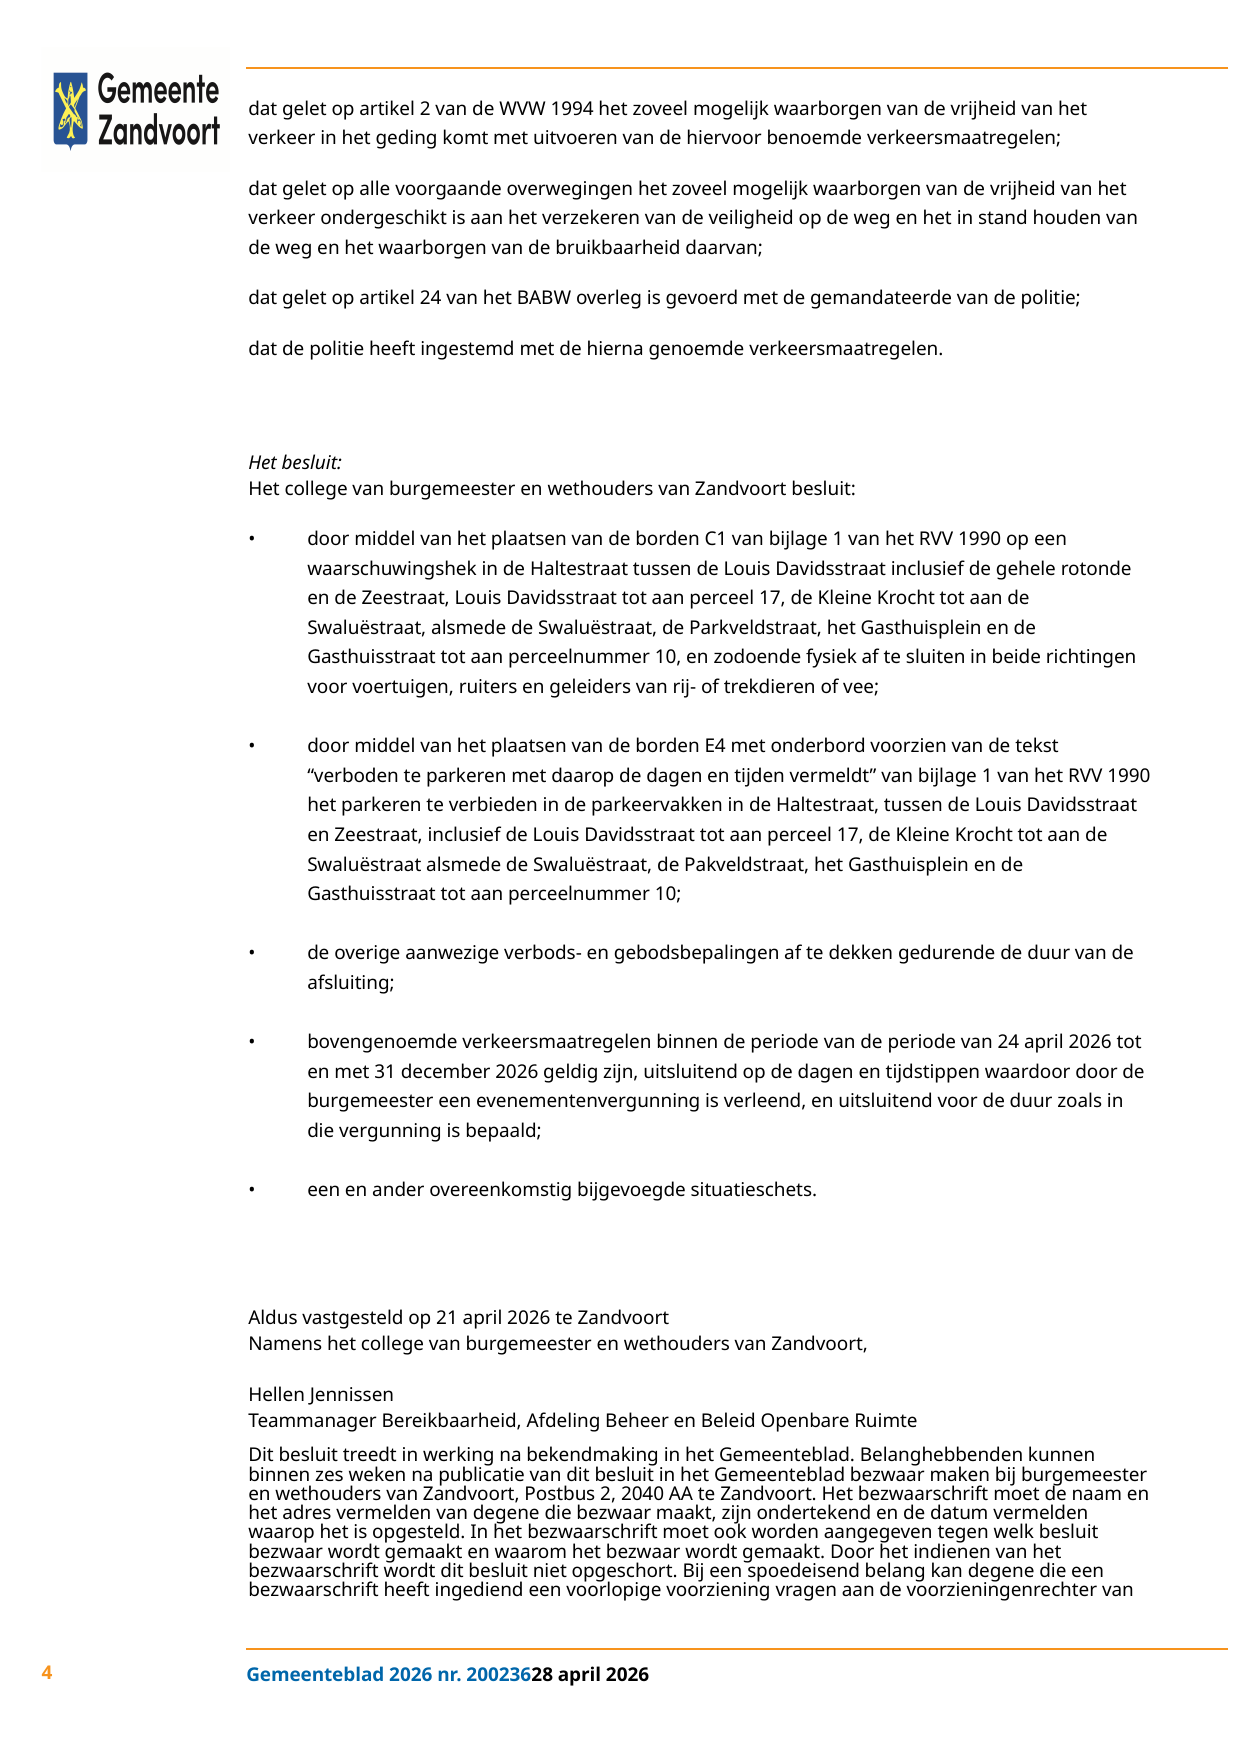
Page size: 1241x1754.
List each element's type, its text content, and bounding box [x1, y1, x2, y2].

text Het college van burgemeester en wethouders van Zandvoort besluit: [248, 475, 1152, 501]
text dat gelet op artikel 2 van de WVW 1994 het zoveel mogelijk waarborgen van de vrijheid van het verkeer in het geding komt met uitvoeren van de hiervoor benoemde verkeersmaatregelen; [248, 95, 1152, 150]
list de overige aanwezige verbods- en gebodsbepalingen af te dekken gedurende de duur van de afsluiting; [248, 939, 1152, 995]
picture [41, 47, 231, 172]
text Dit besluit treedt in werking na bekendmaking in het Gemeenteblad. Belanghebbenden kunnen binnen zes weken na publicatie van dit besluit in het Gemeenteblad bezwaar maken bij burgemeester en wethouders van Zandvoort, Postbus 2, 2040 AA te Zandvoort. Het bezwaarschrift moet de naam en het adres vermelden van degene die bezwaar maakt, zijn ondertekend en de datum vermelden waarop het is opgesteld. In het bezwaarschrift moet ook worden aangegeven tegen welk besluit bezwaar wordt gemaakt en waarom het bezwaar wordt gemaakt. Door het indienen van het bezwaarschrift wordt dit besluit niet opgeschort. Bij een spoedeisend belang kan degene die een bezwaarschrift heeft ingediend een voorlopige voorziening vragen aan de voorzieningenrechter van [248, 1446, 1152, 1600]
text Teammanager Bereikbaarheid, Afdeling Beheer en Beleid Openbare Ruimte [248, 1407, 1152, 1433]
text dat de politie heeft ingestemd met de hierna genoemde verkeersmaatregelen. [248, 335, 1152, 361]
text Het besluit: [248, 449, 1152, 475]
text Hellen Jennissen [248, 1381, 1152, 1407]
text dat gelet op alle voorgaande overwegingen het zoveel mogelijk waarborgen van de vrijheid van het verkeer ondergeschikt is aan het verzekeren van de veiligheid op de weg en het in stand houden van de weg en het waarborgen van de bruikbaarheid daarvan; [248, 175, 1152, 260]
list door middel van het plaatsen van de borden C1 van bijlage 1 van het RVV 1990 op een waarschuwingshek in de Haltestraat tussen de Louis Davidsstraat inclusief de gehele rotonde en de Zeestraat, Louis Davidsstraat tot aan perceel 17, de Kleine Krocht tot aan de Swaluëstraat, alsmede de Swaluëstraat, de Parkveldstraat, het Gasthuisplein en de Gasthuisstraat tot aan perceelnummer 10, en zodoende fysiek af te sluiten in beide richtingen voor voertuigen, ruiters en geleiders van rij- of trekdieren of vee; [248, 525, 1152, 699]
list een en ander overeenkomstig bijgevoegde situatieschets. [248, 1176, 1152, 1202]
text dat gelet op artikel 24 van het BABW overleg is gevoerd met de gemandateerde van de politie; [248, 284, 1152, 310]
text Aldus vastgesteld op 21 april 2026 te Zandvoort [248, 1304, 1152, 1330]
list bovengenoemde verkeersmaatregelen binnen de periode van de periode van 24 april 2026 tot en met 31 december 2026 geldig zijn, uitsluitend op de dagen en tijdstippen waardoor door de burgemeester een evenementenvergunning is verleend, en uitsluitend voor de duur zoals in die vergunning is bepaald; [248, 1028, 1152, 1143]
text Namens het college van burgemeester en wethouders van Zandvoort, [248, 1330, 1152, 1355]
list door middel van het plaatsen van de borden E4 met onderbord voorzien van de tekst “verboden te parkeren met daarop de dagen en tijden vermeldt” van bijlage 1 van het RVV 1990 het parkeren te verbieden in de parkeervakken in de Haltestraat, tussen de Louis Davidsstraat en Zeestraat, inclusief de Louis Davidsstraat tot aan perceel 17, de Kleine Krocht tot aan de Swaluëstraat alsmede de Swaluëstraat, de Pakveldstraat, het Gasthuisplein en de Gasthuisstraat tot aan perceelnummer 10; [248, 732, 1152, 906]
